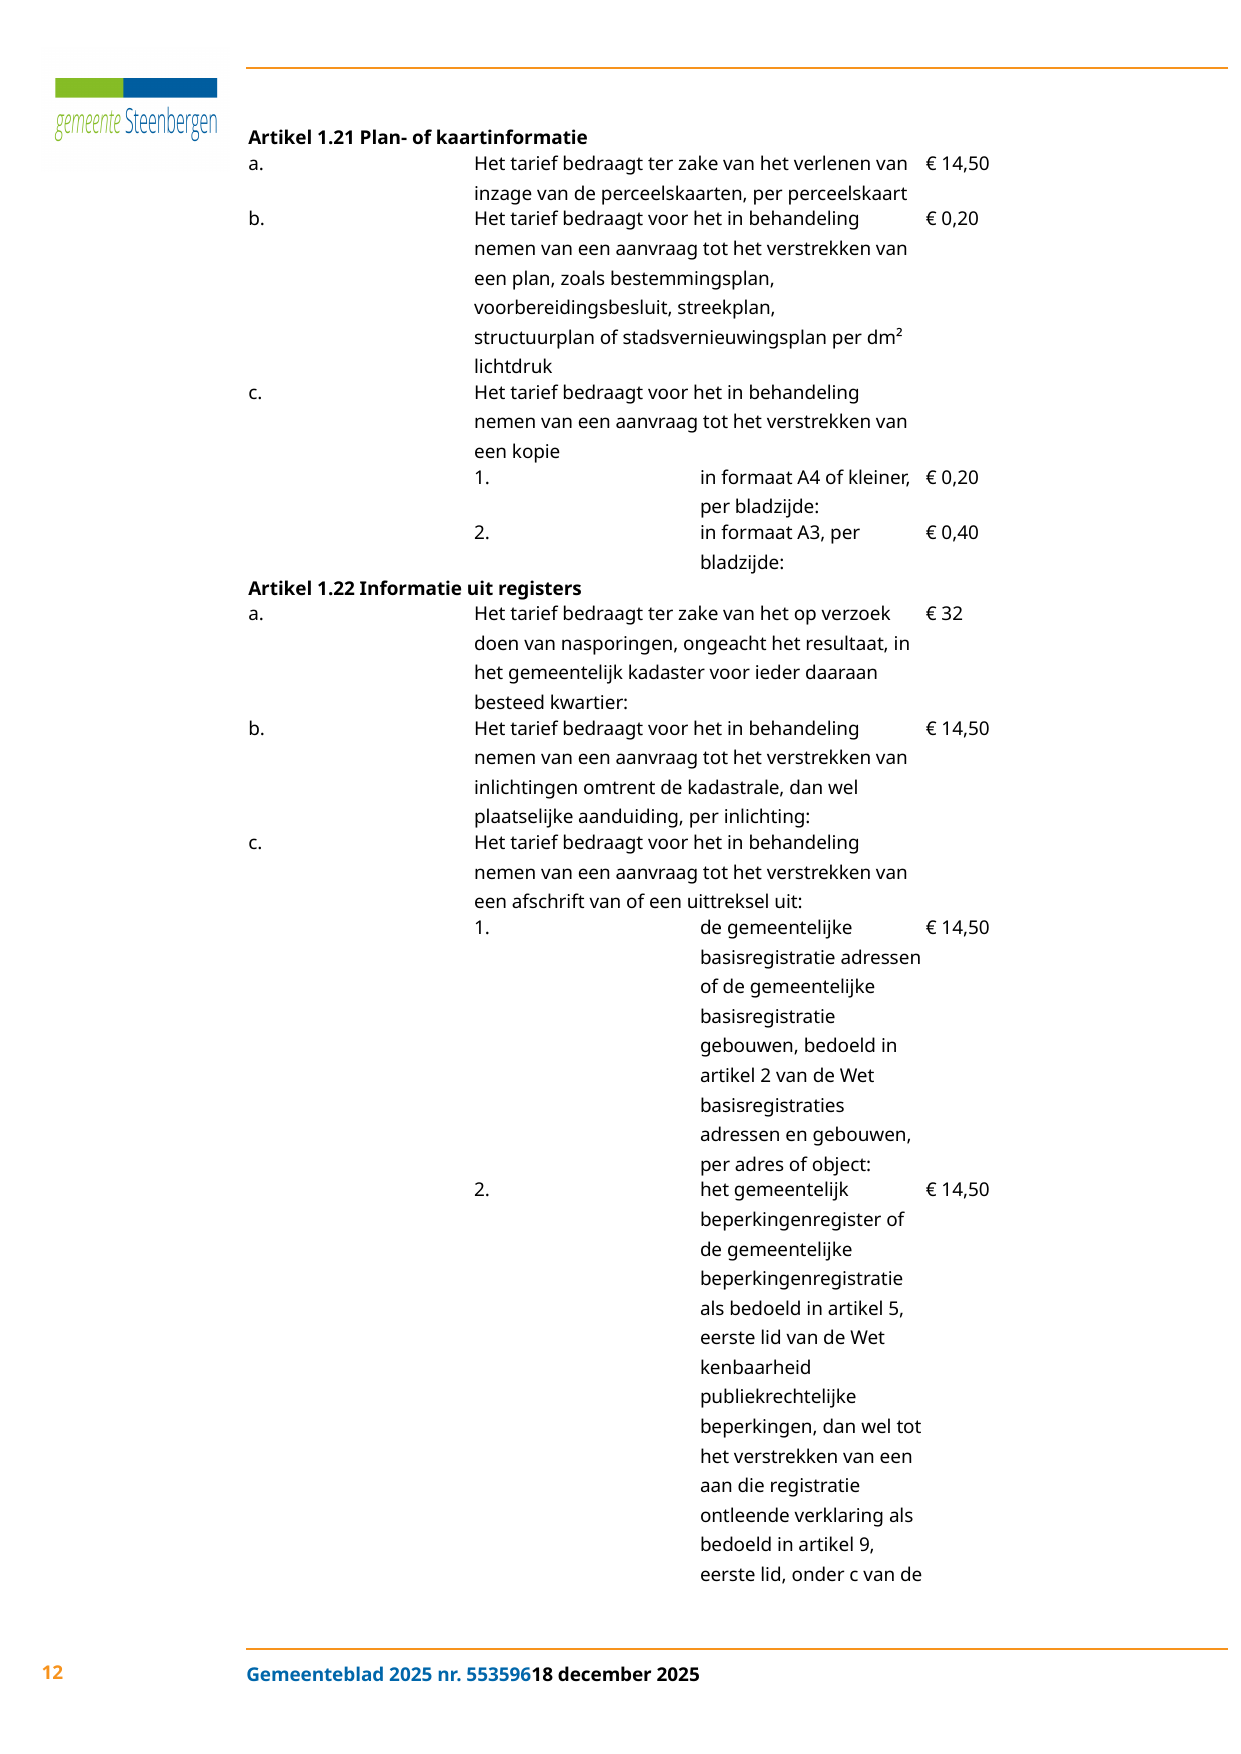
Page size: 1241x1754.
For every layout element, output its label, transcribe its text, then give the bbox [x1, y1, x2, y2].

picture [41, 47, 231, 172]
table_cell Het tarief bedraagt ter zake van het op verzoek doen van nasporingen, ongeacht het resultaat, in het gemeentelijk kadaster voor ieder daaraan besteed kwartier: [474, 600, 926, 715]
table_cell [248, 914, 474, 1177]
table_cell € 14,50 [926, 715, 1152, 829]
table_cell b. [248, 206, 474, 379]
table_cell Het tarief bedraagt ter zake van het verlenen van inzage van de perceelskaarten, per perceelskaart [474, 150, 926, 206]
table_cell € 14,50 [926, 1177, 1152, 1587]
table_cell het gemeentelijk beperkingenregister of de gemeentelijke beperkingenregistratie als bedoeld in artikel 5, eerste lid van de Wet kenbaarheid publiekrechtelijke beperkingen, dan wel tot het verstrekken van een aan die registratie ontleende verklaring als bedoeld in artikel 9, eerste lid, onder c van de [700, 1177, 926, 1587]
table_cell Artikel 1.22 Informatie uit registers [248, 575, 926, 600]
table_cell c. [248, 379, 474, 464]
table_cell b. [248, 715, 474, 829]
table_cell [926, 379, 1152, 464]
table_cell [248, 519, 474, 575]
table_cell a. [248, 150, 474, 206]
table_cell in formaat A3, per bladzijde: [700, 519, 926, 575]
table_cell [926, 575, 1152, 600]
table_cell [248, 464, 474, 519]
table_cell Het tarief bedraagt voor het in behandeling nemen van een aanvraag tot het verstrekken van een afschrift van of een uittreksel uit: [474, 829, 926, 914]
table_cell € 0,40 [926, 519, 1152, 575]
table_cell [248, 1177, 474, 1587]
table_cell 2. [474, 519, 700, 575]
table_cell 1. [474, 914, 700, 1177]
table_cell Het tarief bedraagt voor het in behandeling nemen van een aanvraag tot het verstrekken van inlichtingen omtrent de kadastrale, dan wel plaatselijke aanduiding, per inlichting: [474, 715, 926, 829]
table_cell [926, 829, 1152, 914]
table_cell de gemeentelijke basisregistratie adressen of de gemeentelijke basisregistratie gebouwen, bedoeld in artikel 2 van de Wet basisregistraties adressen en gebouwen, per adres of object: [700, 914, 926, 1177]
table_cell € 14,50 [926, 150, 1152, 206]
table_cell Het tarief bedraagt voor het in behandeling nemen van een aanvraag tot het verstrekken van een plan, zoals bestemmingsplan, voorbereidingsbesluit, streekplan, structuurplan of stadsvernieuwingsplan per dm² lichtdruk [474, 206, 926, 379]
table_cell € 0,20 [926, 464, 1152, 519]
table_header [926, 125, 1152, 150]
table_header Artikel 1.21 Plan- of kaartinformatie [248, 125, 926, 150]
table_cell 2. [474, 1177, 700, 1587]
table_cell € 0,20 [926, 206, 1152, 379]
table_cell c. [248, 829, 474, 914]
table_cell Het tarief bedraagt voor het in behandeling nemen van een aanvraag tot het verstrekken van een kopie [474, 379, 926, 464]
table_cell a. [248, 600, 474, 715]
table_cell 1. [474, 464, 700, 519]
table_cell € 32 [926, 600, 1152, 715]
table_cell in formaat A4 of kleiner, per bladzijde: [700, 464, 926, 519]
table_cell € 14,50 [926, 914, 1152, 1177]
